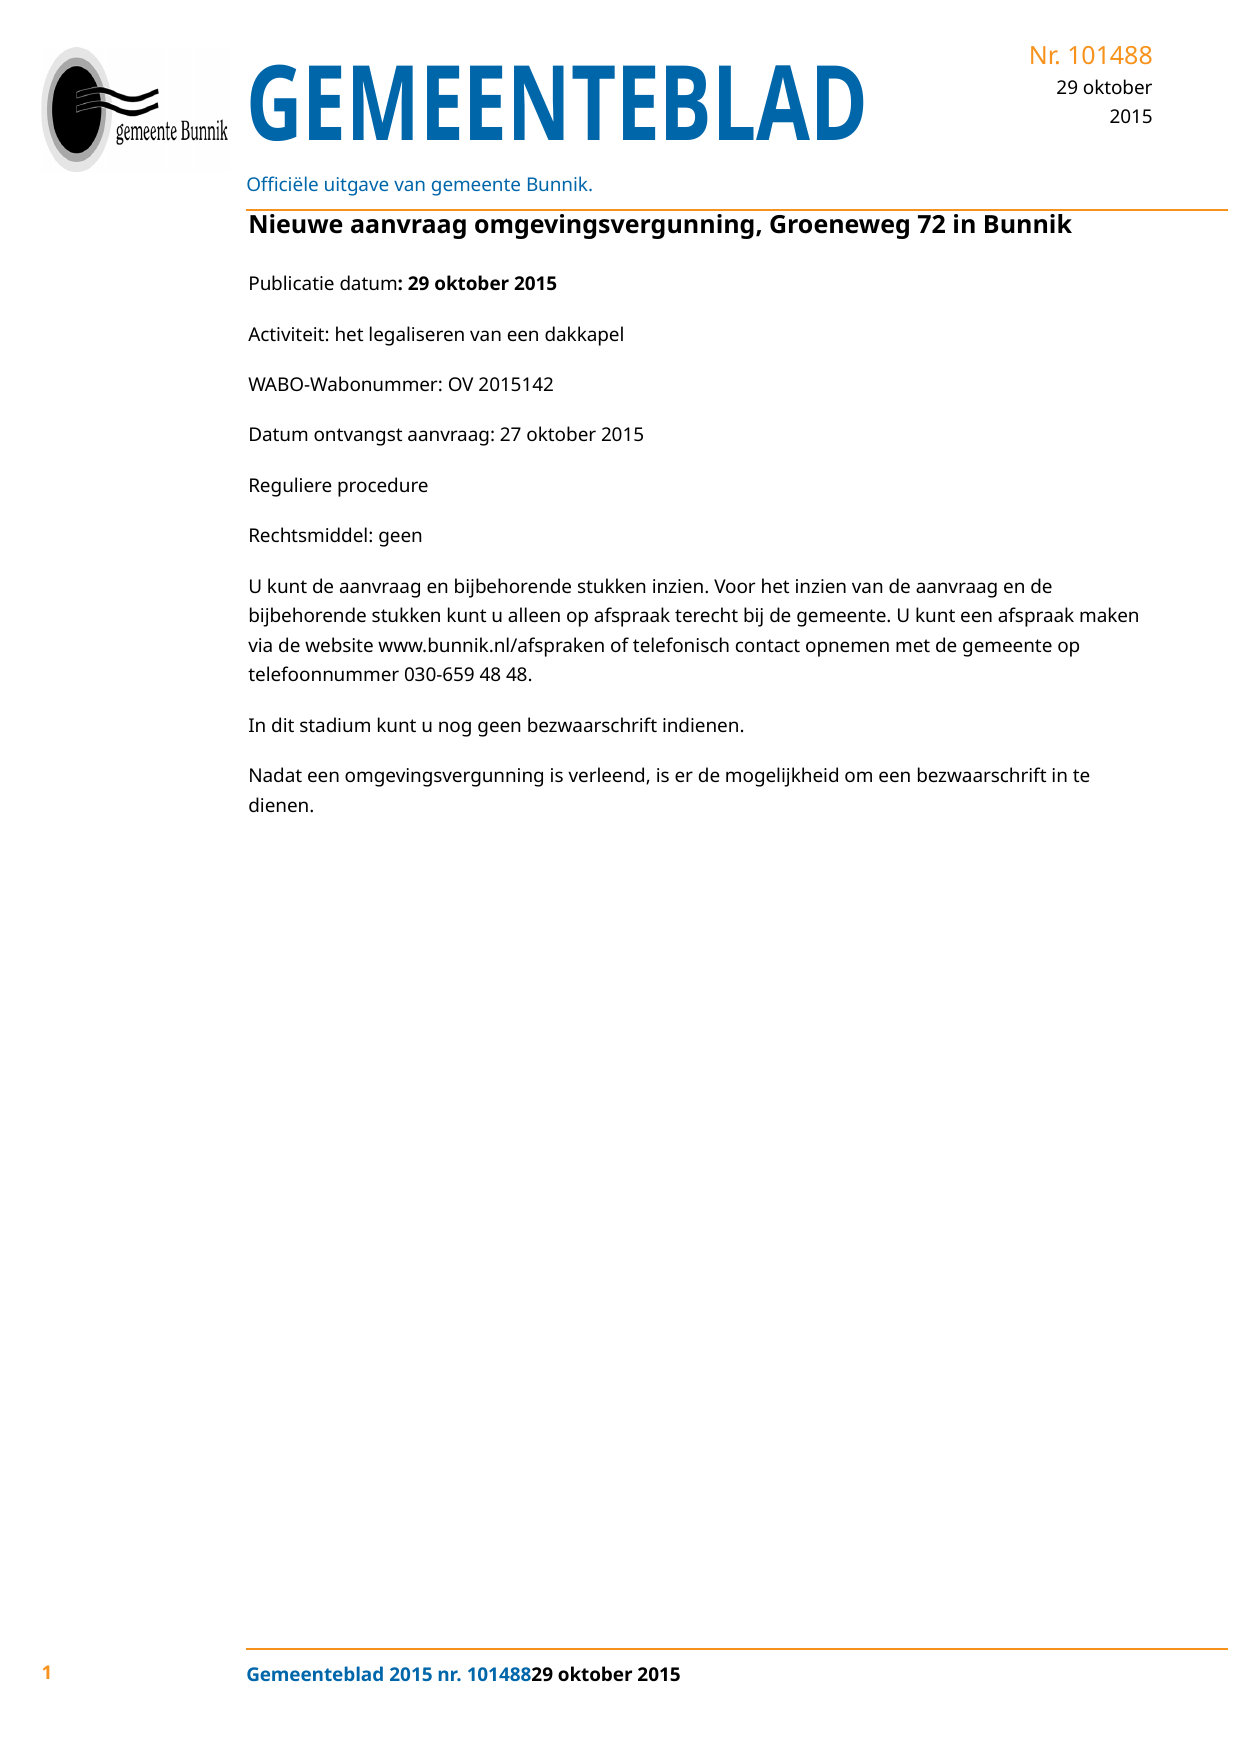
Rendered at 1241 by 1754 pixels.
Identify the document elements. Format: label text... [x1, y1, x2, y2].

text Rechtsmiddel: geen [248, 522, 1152, 548]
text Nieuwe aanvraag omgevingsvergunning, Groeneweg 72 in Bunnik [248, 211, 1152, 241]
text Activiteit: het legaliseren van een dakkapel [248, 321, 1152, 346]
text WABO-Wabonummer: OV 2015142 [248, 371, 1152, 397]
text U kunt de aanvraag en bijbehorende stukken inzien. Voor het inzien van de aanvraag en de bijbehorende stukken kunt u alleen op afspraak terecht bij de gemeente. U kunt een afspraak maken via de website www.bunnik.nl/afspraken of telefonisch contact opnemen met de gemeente op telefoonnummer 030-659 48 48. [248, 573, 1152, 687]
text Publicatie datum: 29 oktober 2015 [248, 270, 1152, 296]
text In dit stadium kunt u nog geen bezwaarschrift indienen. [248, 712, 1152, 738]
text Reguliere procedure [248, 472, 1152, 498]
text Nadat een omgevingsvergunning is verleend, is er de mogelijkheid om een bezwaarschrift in te dienen. [248, 762, 1152, 818]
picture [41, 47, 231, 172]
text Datum ontvangst aanvraag: 27 oktober 2015 [248, 422, 1152, 447]
